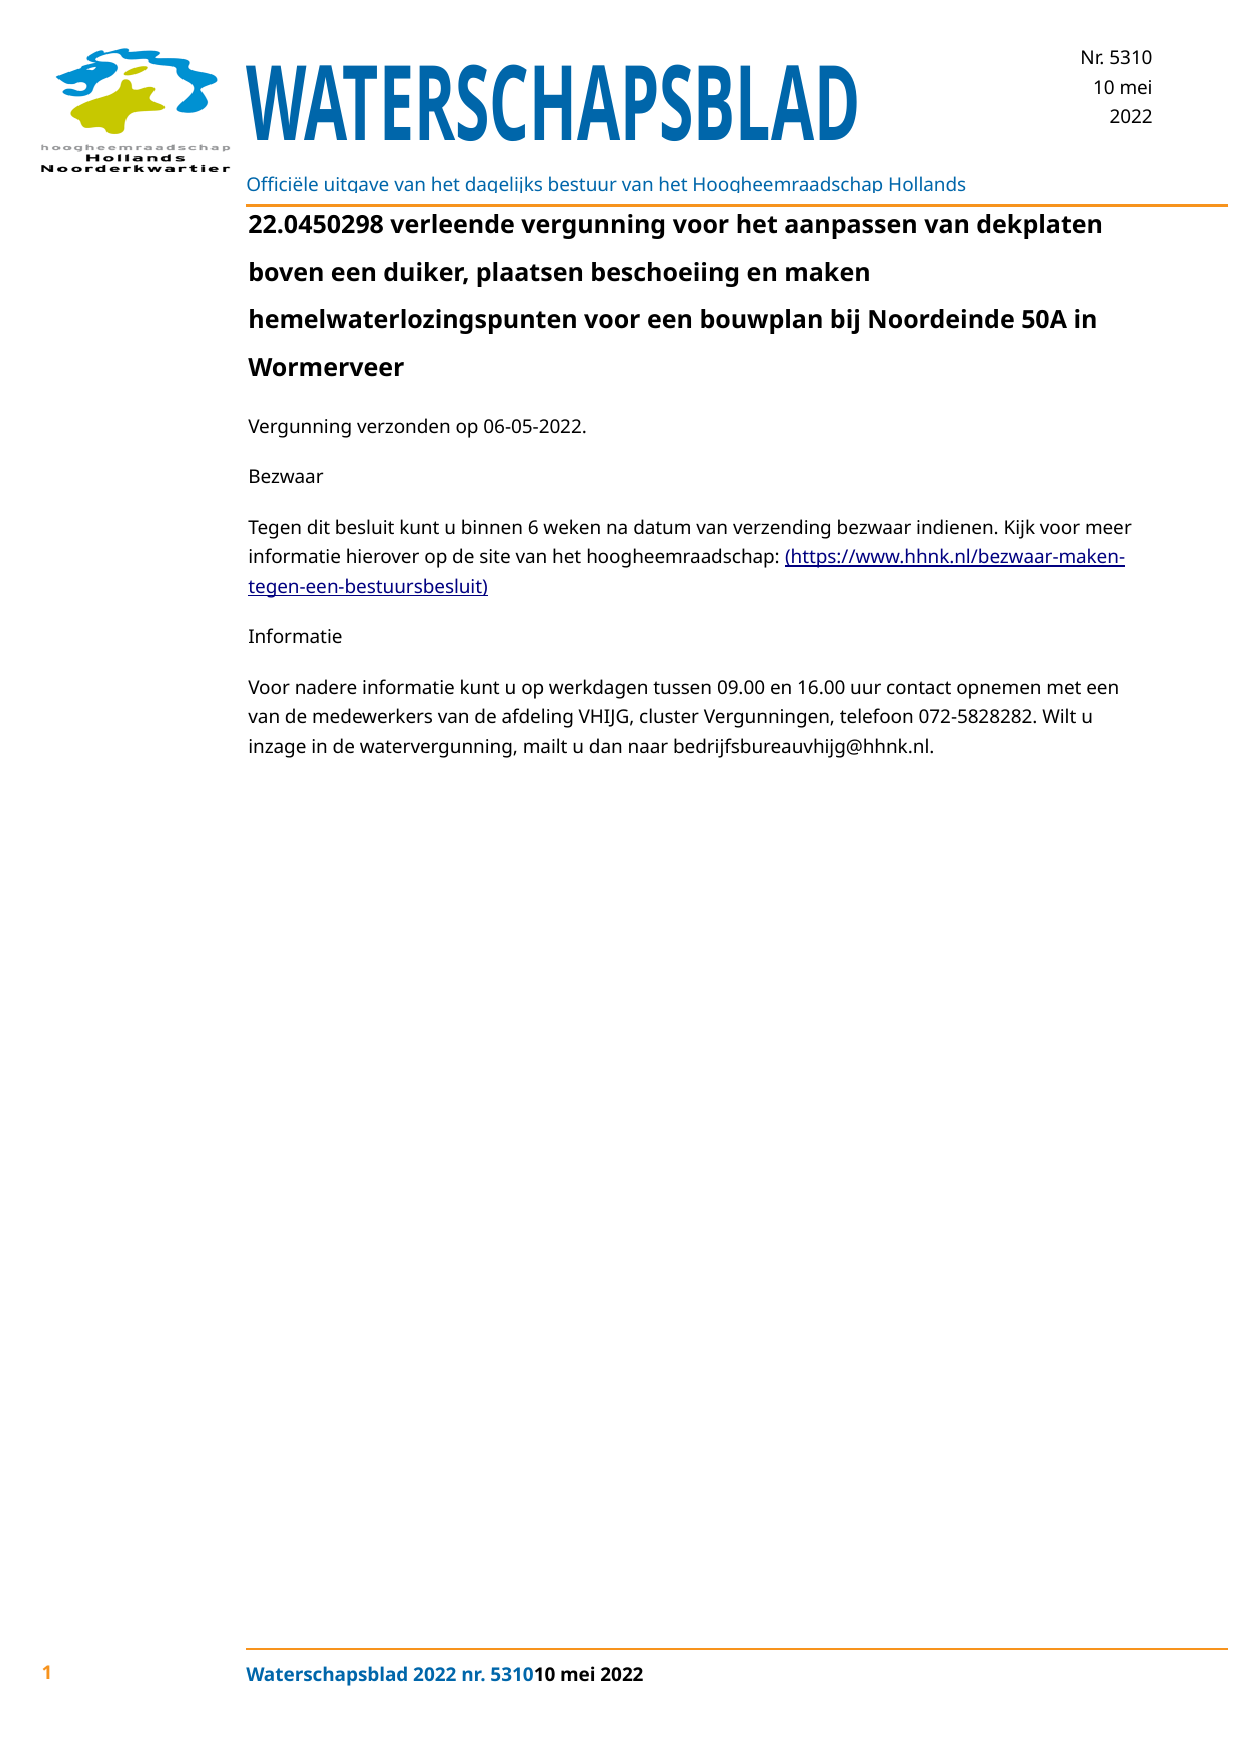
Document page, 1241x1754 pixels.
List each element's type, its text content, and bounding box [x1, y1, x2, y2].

text Informatie [248, 623, 1152, 649]
text Bezwaar [248, 463, 1152, 489]
text 22.0450298 verleende vergunning voor het aanpassen van dekplaten boven een duiker, plaatsen beschoeiing en maken hemelwaterlozingspunten voor een bouwplan bij Noordeinde 50A in Wormerveer [248, 207, 1152, 384]
picture [41, 47, 231, 172]
text Voor nadere informatie kunt u op werkdagen tussen 09.00 en 16.00 uur contact opnemen met een van de medewerkers van de afdeling VHIJG, cluster Vergunningen, telefoon 072-5828282. Wilt u inzage in de watervergunning, mailt u dan naar bedrijfsbureauvhijg@hhnk.nl. [248, 674, 1152, 759]
text Tegen dit besluit kunt u binnen 6 weken na datum van verzending bezwaar indienen. Kijk voor meer informatie hierover op de site van het hoogheemraadschap: (https://www.hhnk.nl/bezwaar-maken-tegen-een-bestuursbesluit) [248, 514, 1152, 599]
text Vergunning verzonden op 06-05-2022. [248, 413, 1152, 439]
